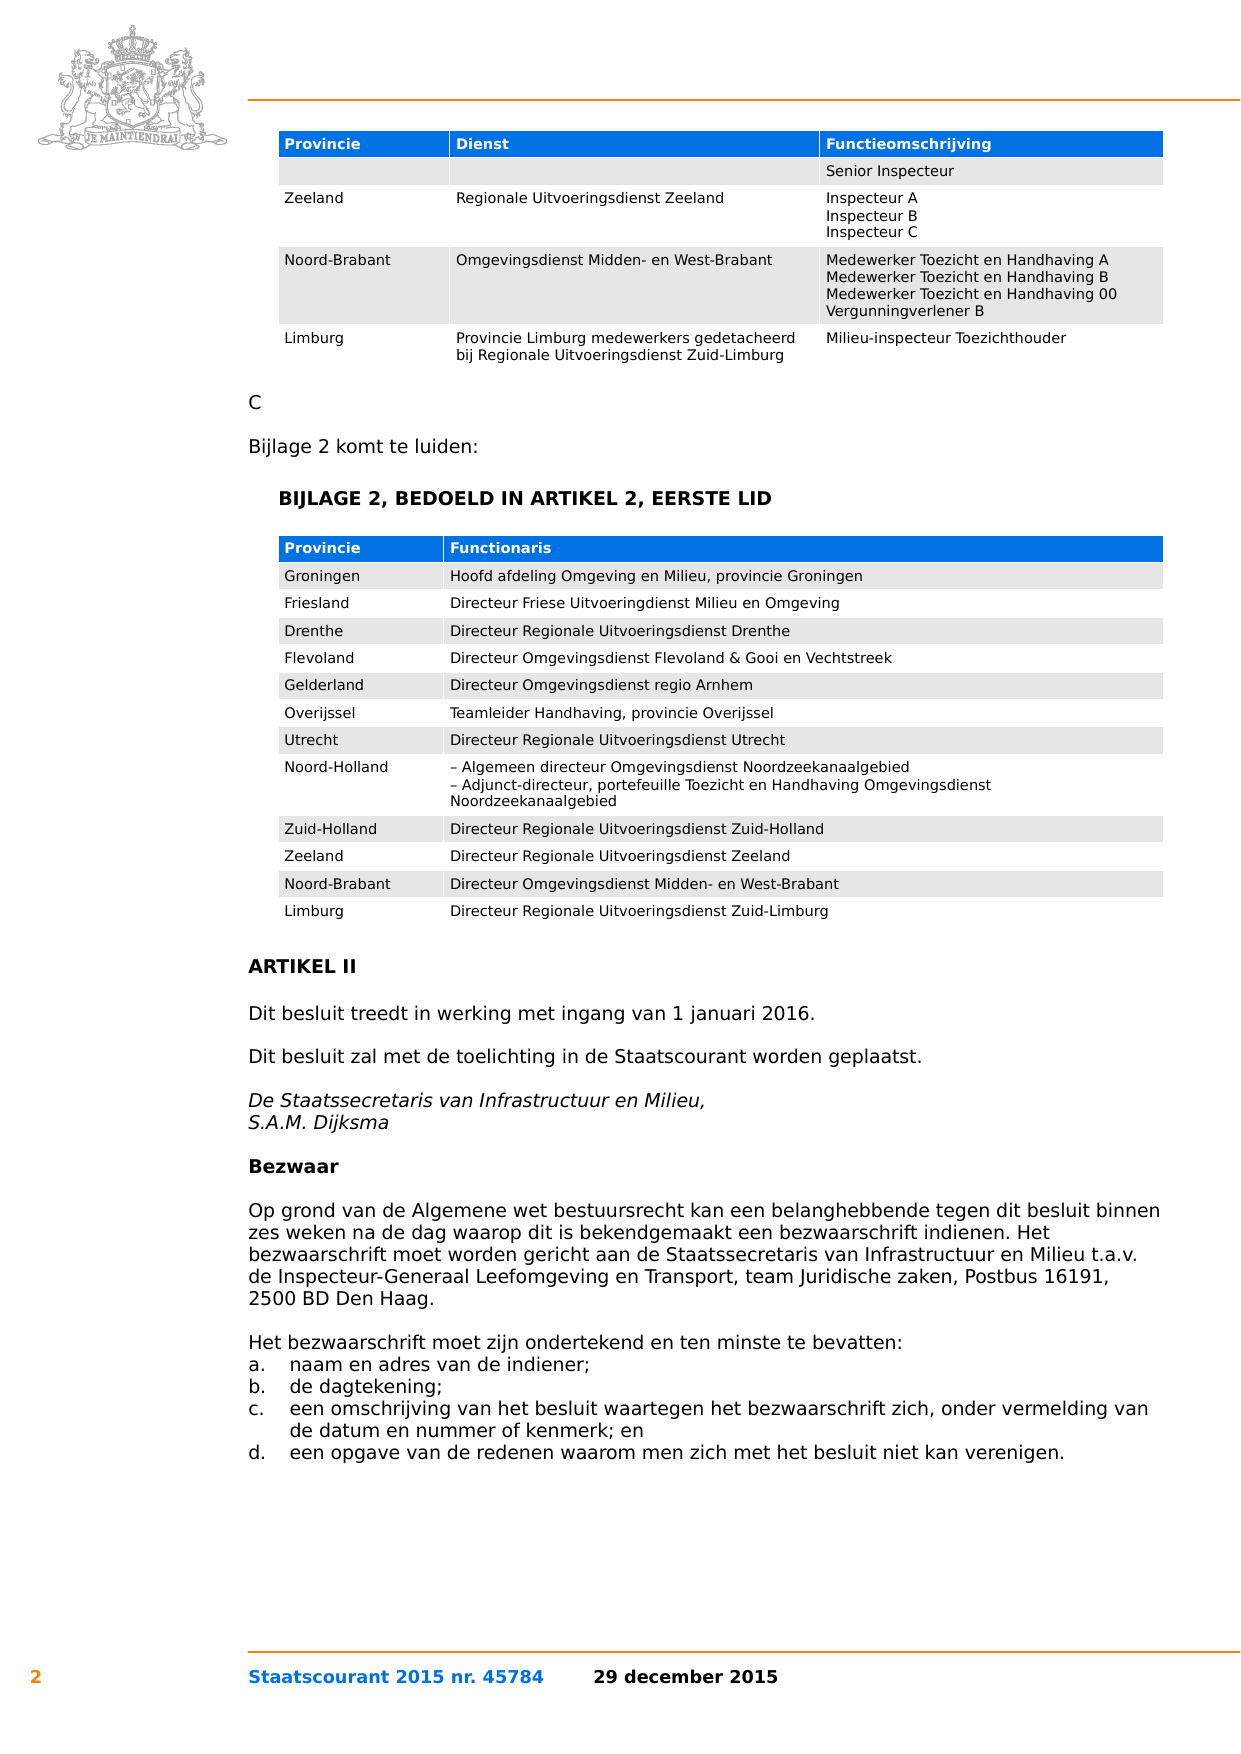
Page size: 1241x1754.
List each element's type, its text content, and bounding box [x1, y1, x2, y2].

table_header Dienst [450, 131, 819, 157]
table_cell Teamleider Handhaving, provincie Overijssel [444, 700, 1163, 726]
table_cell Flevoland [279, 645, 443, 671]
table_cell Drenthe [279, 618, 443, 644]
text Bezwaar [248, 1156, 1163, 1178]
subtitle ARTIKEL II [248, 956, 1163, 978]
table_cell Utrecht [279, 727, 443, 754]
text De Staatssecretaris van Infrastructuur en Milieu, S.A.M. Dijksma [248, 1090, 1163, 1134]
table_cell Regionale Uitvoeringsdienst Zeeland [450, 186, 819, 246]
text b. de dagtekening; [248, 1376, 1163, 1398]
table_cell Milieu-inspecteur Toezichthouder [820, 325, 1163, 369]
table_cell Friesland [279, 590, 443, 617]
table_cell Gelderland [279, 673, 443, 699]
table_cell Noord-Brabant [279, 871, 443, 897]
table_cell – Algemeen directeur Omgevingsdienst Noordzeekanaalgebied – Adjunct-directeur, portefeuille Toezicht en Handhaving Omgevingsdienst Noordzeekanaalgebied [444, 755, 1163, 815]
table_cell Zuid-Holland [279, 816, 443, 842]
table_header Functieomschrijving [820, 131, 1163, 157]
table_cell Directeur Omgevingsdienst Midden- en West-Brabant [444, 871, 1163, 897]
table_cell Directeur Omgevingsdienst Flevoland & Gooi en Vechtstreek [444, 645, 1163, 671]
table_cell Provincie Limburg medewerkers gedetacheerd bij Regionale Uitvoeringsdienst Zuid-Limburg [450, 325, 819, 369]
text d. een opgave van de redenen waarom men zich met het besluit niet kan verenigen. [248, 1442, 1163, 1464]
table_cell Directeur Omgevingsdienst regio Arnhem [444, 673, 1163, 699]
table_cell [450, 158, 819, 185]
table_cell Inspecteur A Inspecteur B Inspecteur C [820, 186, 1163, 246]
table_cell Overijssel [279, 700, 443, 726]
table_cell Directeur Regionale Uitvoeringsdienst Zeeland [444, 844, 1163, 870]
table_cell Zeeland [279, 186, 449, 246]
text Op grond van de Algemene wet bestuursrecht kan een belanghebbende tegen dit besluit binnen zes weken na de dag waarop dit is bekendgemaakt een bezwaarschrift indienen. Het bezwaarschrift moet worden gericht aan de Staatssecretaris van Infrastructuur en Milieu t.a.v. de Inspecteur-Generaal Leefomgeving en Transport, team Juridische zaken, Postbus 16191, 2500 BD Den Haag. [248, 1200, 1163, 1310]
table_header Functionaris [444, 536, 1163, 562]
table_cell Zeeland [279, 844, 443, 870]
text a. naam en adres van de indiener; [248, 1354, 1163, 1376]
table_header Provincie [279, 536, 443, 562]
table_cell Medewerker Toezicht en Handhaving A Medewerker Toezicht en Handhaving B Medewerker Toezicht en Handhaving 00 Vergunningverlener B [820, 247, 1163, 324]
table_cell Limburg [279, 325, 449, 369]
table_cell [279, 158, 449, 185]
table_header Provincie [279, 131, 449, 157]
table_cell Omgevingsdienst Midden- en West-Brabant [450, 247, 819, 324]
text c. een omschrijving van het besluit waartegen het bezwaarschrift zich, onder vermelding van de datum en nummer of kenmerk; en [248, 1398, 1163, 1442]
text Het bezwaarschrift moet zijn ondertekend en ten minste te bevatten: [248, 1332, 1163, 1354]
text C [248, 392, 1163, 414]
table_cell Directeur Regionale Uitvoeringsdienst Utrecht [444, 727, 1163, 754]
text Bijlage 2 komt te luiden: [248, 436, 1163, 457]
table_cell Directeur Friese Uitvoeringdienst Milieu en Omgeving [444, 590, 1163, 617]
text Dit besluit treedt in werking met ingang van 1 januari 2016. [248, 1003, 1163, 1024]
picture [38, 25, 227, 150]
table_cell Groningen [279, 563, 443, 589]
table_cell Noord-Brabant [279, 247, 449, 324]
table_cell Senior Inspecteur [820, 158, 1163, 185]
table_cell Noord-Holland [279, 755, 443, 815]
subtitle BIJLAGE 2, BEDOELD IN ARTIKEL 2, EERSTE LID [278, 487, 1163, 509]
table_cell Hoofd afdeling Omgeving en Milieu, provincie Groningen [444, 563, 1163, 589]
table_cell Directeur Regionale Uitvoeringsdienst Zuid-Limburg [444, 898, 1163, 924]
table_cell Directeur Regionale Uitvoeringsdienst Drenthe [444, 618, 1163, 644]
table_cell Limburg [279, 898, 443, 924]
table_cell Directeur Regionale Uitvoeringsdienst Zuid-Holland [444, 816, 1163, 842]
text Dit besluit zal met de toelichting in de Staatscourant worden geplaatst. [248, 1046, 1163, 1068]
